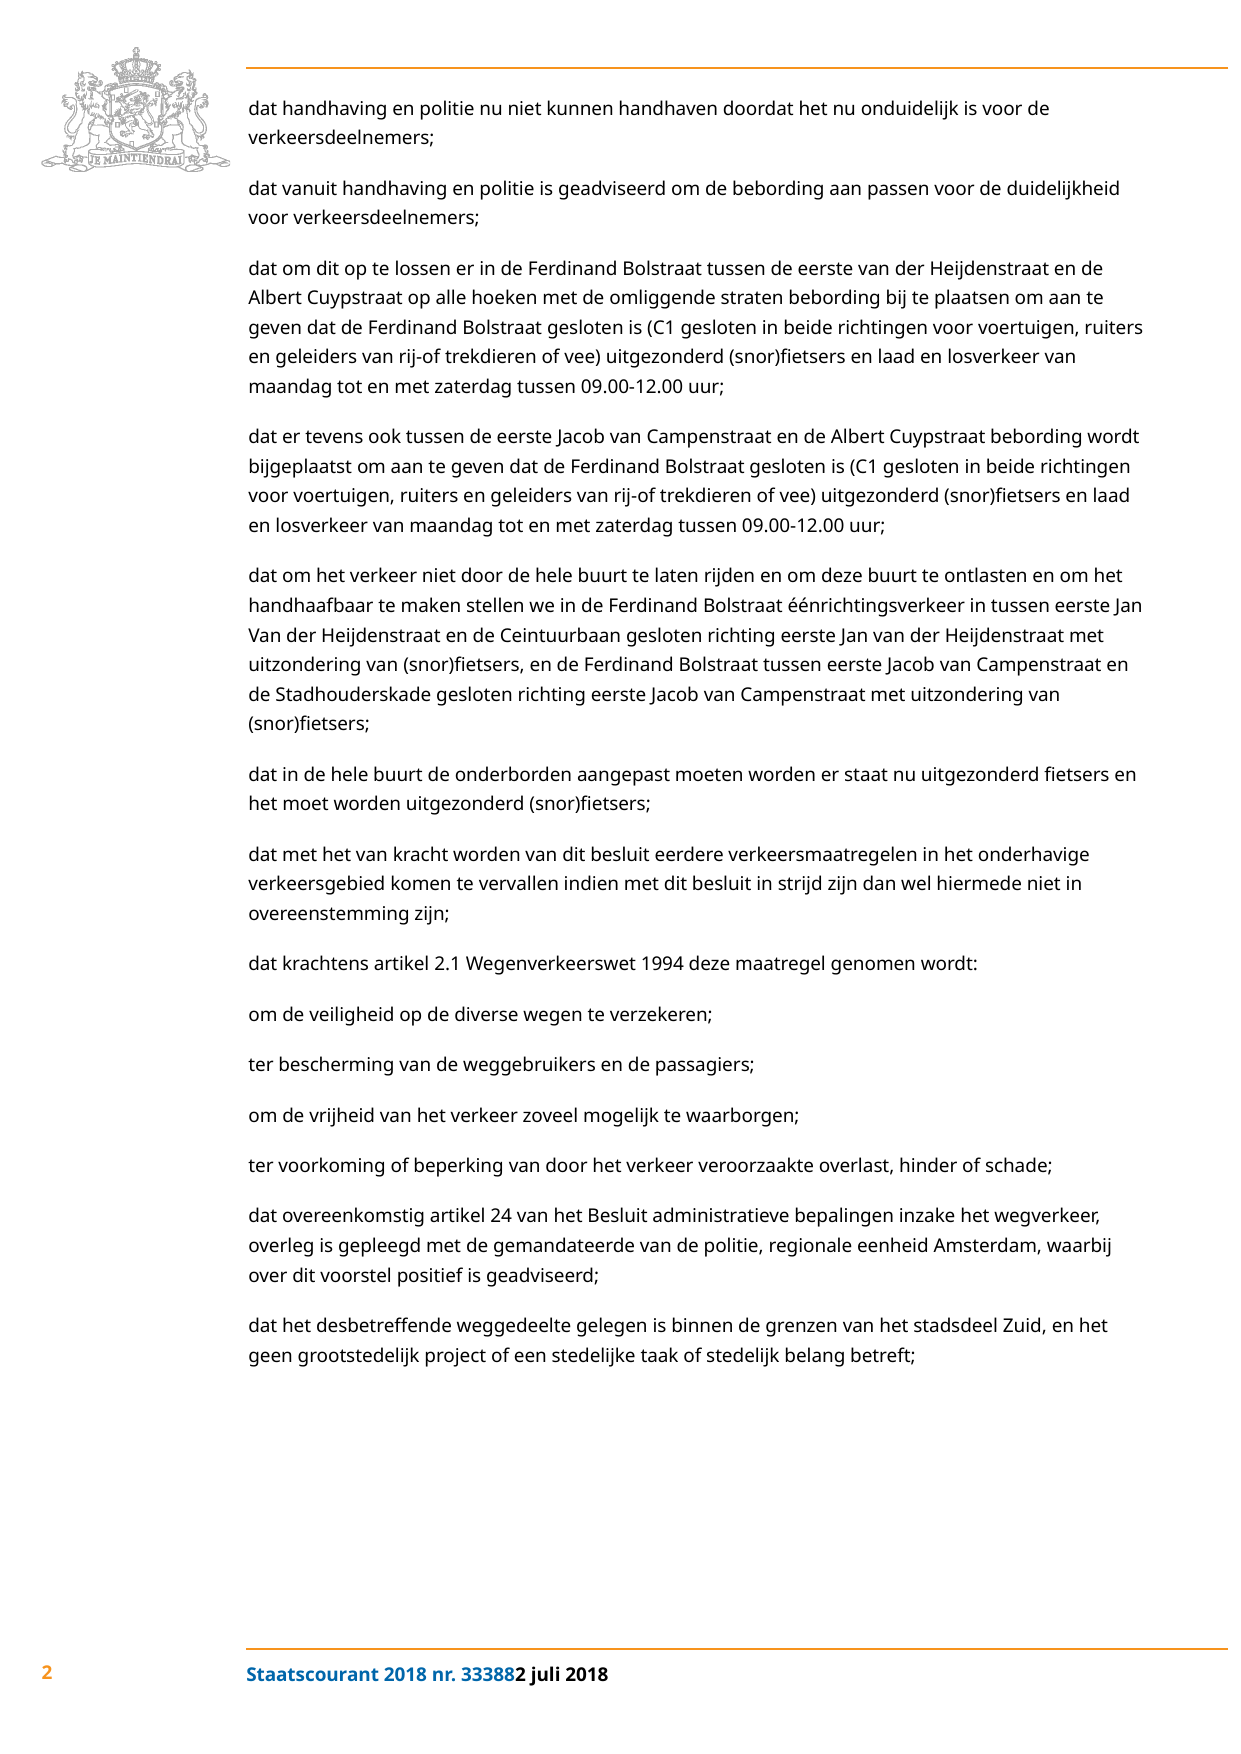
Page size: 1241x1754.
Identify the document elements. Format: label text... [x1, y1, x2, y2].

text dat handhaving en politie nu niet kunnen handhaven doordat het nu onduidelijk is voor de verkeersdeelnemers; [248, 95, 1152, 150]
text ter bescherming van de weggebruikers en de passagiers; [248, 1051, 1152, 1077]
text dat met het van kracht worden van dit besluit eerdere verkeersmaatregelen in het onderhavige verkeersgebied komen te vervallen indien met dit besluit in strijd zijn dan wel hiermede niet in overeenstemming zijn; [248, 841, 1152, 926]
text dat er tevens ook tussen de eerste Jacob van Campenstraat en de Albert Cuypstraat bebording wordt bijgeplaatst om aan te geven dat de Ferdinand Bolstraat gesloten is (C1 gesloten in beide richtingen voor voertuigen, ruiters en geleiders van rij-of trekdieren of vee) uitgezonderd (snor)fietsers en laad en losverkeer van maandag tot en met zaterdag tussen 09.00-12.00 uur; [248, 423, 1152, 538]
text dat het desbetreffende weggedeelte gelegen is binnen de grenzen van het stadsdeel Zuid, en het geen grootstedelijk project of een stedelijke taak of stedelijk belang betreft; [248, 1312, 1152, 1368]
text om de veiligheid op de diverse wegen te verzekeren; [248, 1001, 1152, 1027]
text ter voorkoming of beperking van door het verkeer veroorzaakte overlast, hinder of schade; [248, 1152, 1152, 1178]
text dat in de hele buurt de onderborden aangepast moeten worden er staat nu uitgezonderd fietsers en het moet worden uitgezonderd (snor)fietsers; [248, 761, 1152, 816]
text om de vrijheid van het verkeer zoveel mogelijk te waarborgen; [248, 1102, 1152, 1128]
text dat krachtens artikel 2.1 Wegenverkeerswet 1994 deze maatregel genomen wordt: [248, 951, 1152, 976]
text dat vanuit handhaving en politie is geadviseerd om de bebording aan passen voor de duidelijkheid voor verkeersdeelnemers; [248, 175, 1152, 230]
text dat overeenkomstig artikel 24 van het Besluit administratieve bepalingen inzake het wegverkeer, overleg is gepleegd met de gemandateerde van de politie, regionale eenheid Amsterdam, waarbij over dit voorstel positief is geadviseerd; [248, 1203, 1152, 1288]
text dat om dit op te lossen er in de Ferdinand Bolstraat tussen de eerste van der Heijdenstraat en de Albert Cuypstraat op alle hoeken met de omliggende straten bebording bij te plaatsen om aan te geven dat de Ferdinand Bolstraat gesloten is (C1 gesloten in beide richtingen voor voertuigen, ruiters en geleiders van rij-of trekdieren of vee) uitgezonderd (snor)fietsers en laad en losverkeer van maandag tot en met zaterdag tussen 09.00-12.00 uur; [248, 255, 1152, 399]
text dat om het verkeer niet door de hele buurt te laten rijden en om deze buurt te ontlasten en om het handhaafbaar te maken stellen we in de Ferdinand Bolstraat éénrichtingsverkeer in tussen eerste Jan Van der Heijdenstraat en de Ceintuurbaan gesloten richting eerste Jan van der Heijdenstraat met uitzondering van (snor)fietsers, en de Ferdinand Bolstraat tussen eerste Jacob van Campenstraat en de Stadhouderskade gesloten richting eerste Jacob van Campenstraat met uitzondering van (snor)fietsers; [248, 563, 1152, 736]
picture [41, 47, 231, 172]
